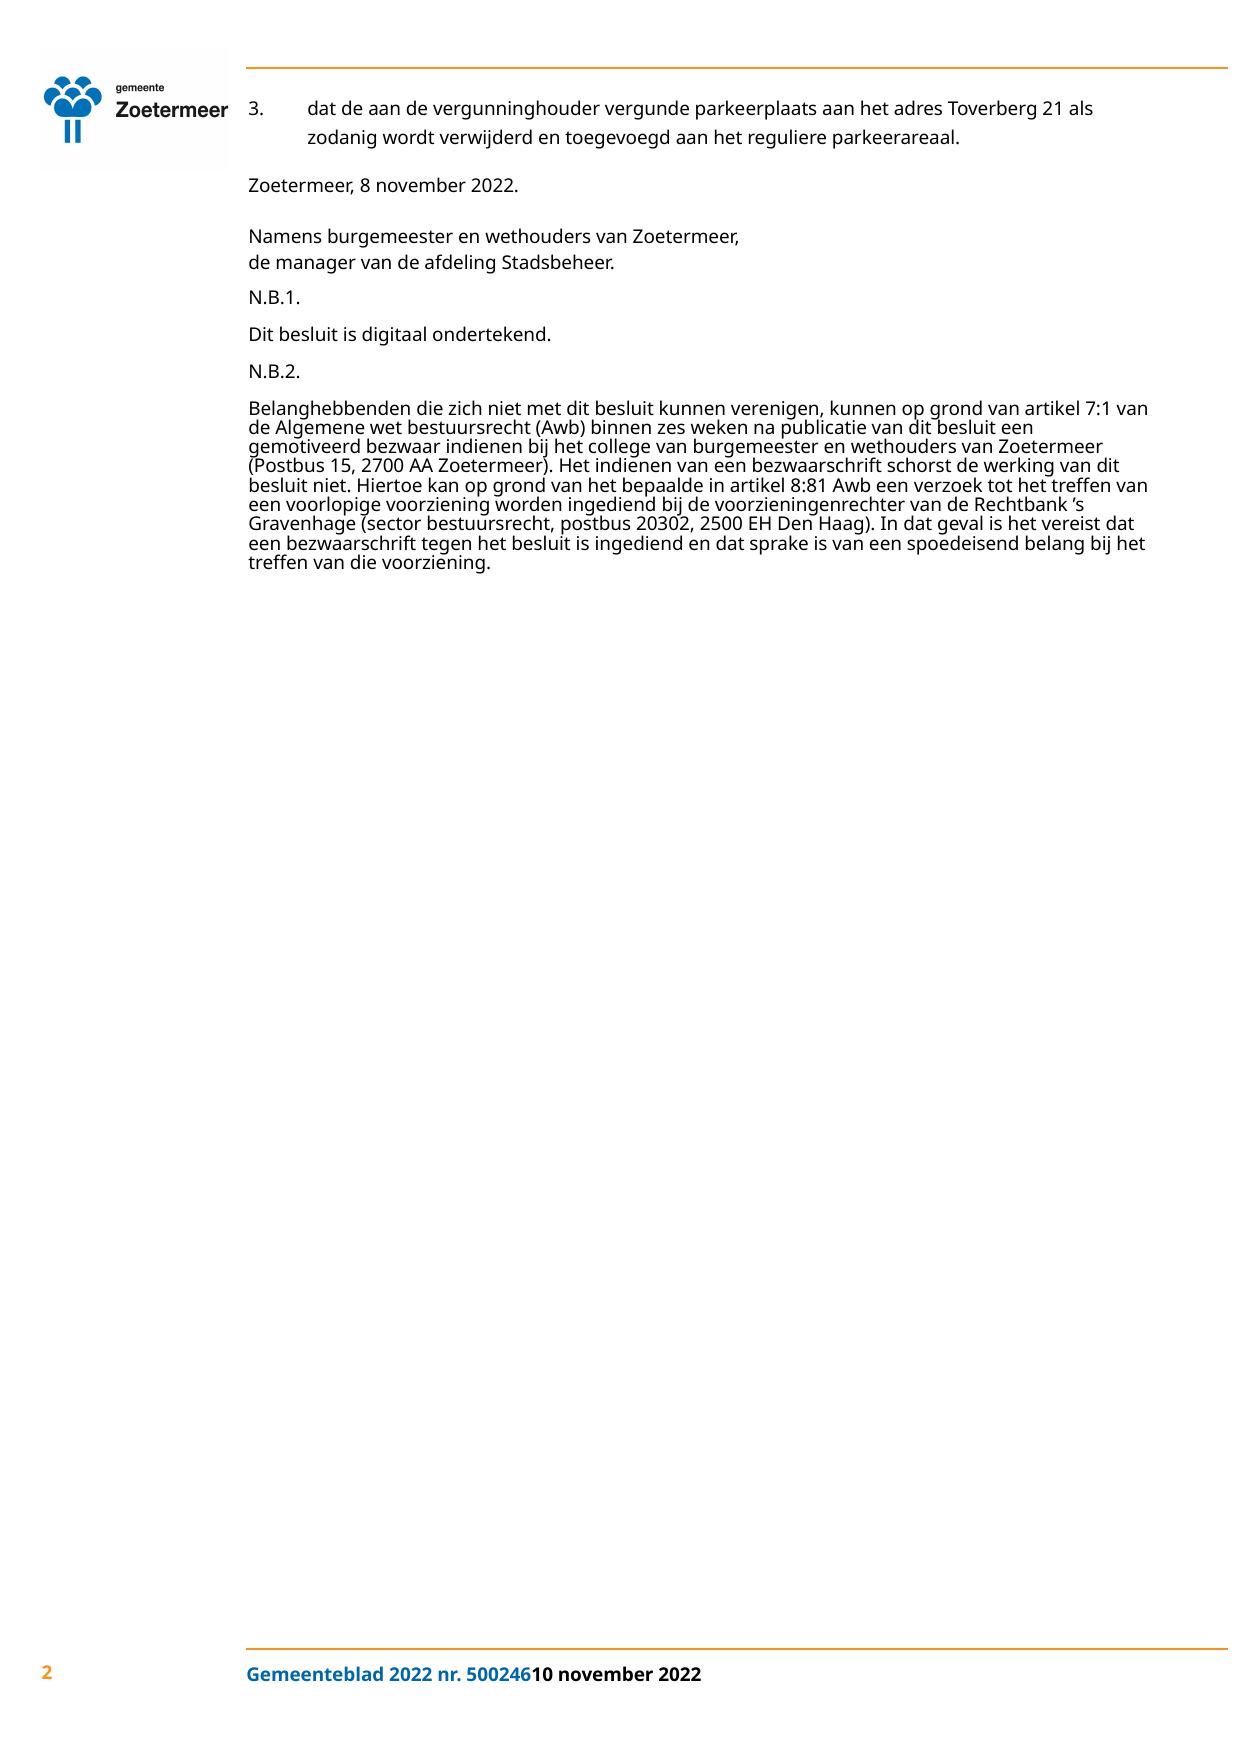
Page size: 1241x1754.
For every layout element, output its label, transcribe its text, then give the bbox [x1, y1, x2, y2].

list dat de aan de vergunninghouder vergunde parkeerplaats aan het adres Toverberg 21 als zodanig wordt verwijderd en toegevoegd aan het reguliere parkeerareaal. [248, 95, 1152, 150]
text Belanghebbenden die zich niet met dit besluit kunnen verenigen, kunnen op grond van artikel 7:1 van de Algemene wet bestuursrecht (Awb) binnen zes weken na publicatie van dit besluit een gemotiveerd bezwaar indienen bij het college van burgemeester en wethouders van Zoetermeer (Postbus 15, 2700 AA Zoetermeer). Het indienen van een bezwaarschrift schorst de werking van dit besluit niet. Hiertoe kan op grond van het bepaalde in artikel 8:81 Awb een verzoek tot het treffen van een voorlopige voorziening worden ingediend bij de voorzieningenrechter van de Rechtbank ’s Gravenhage (sector bestuursrecht, postbus 20302, 2500 EH Den Haag). In dat geval is het vereist dat een bezwaarschrift tegen het besluit is ingediend en dat sprake is van een spoedeisend belang bij het treffen van die voorziening. [248, 400, 1152, 573]
text Dit besluit is digitaal ondertekend. [248, 326, 1152, 345]
text Zoetermeer, 8 november 2022. [248, 172, 1152, 198]
text N.B.1. [248, 289, 1152, 308]
picture [41, 47, 231, 172]
text N.B.2. [248, 363, 1152, 382]
text Namens burgemeester en wethouders van Zoetermeer, [248, 224, 1152, 249]
text de manager van de afdeling Stadsbeheer. [248, 249, 1152, 275]
